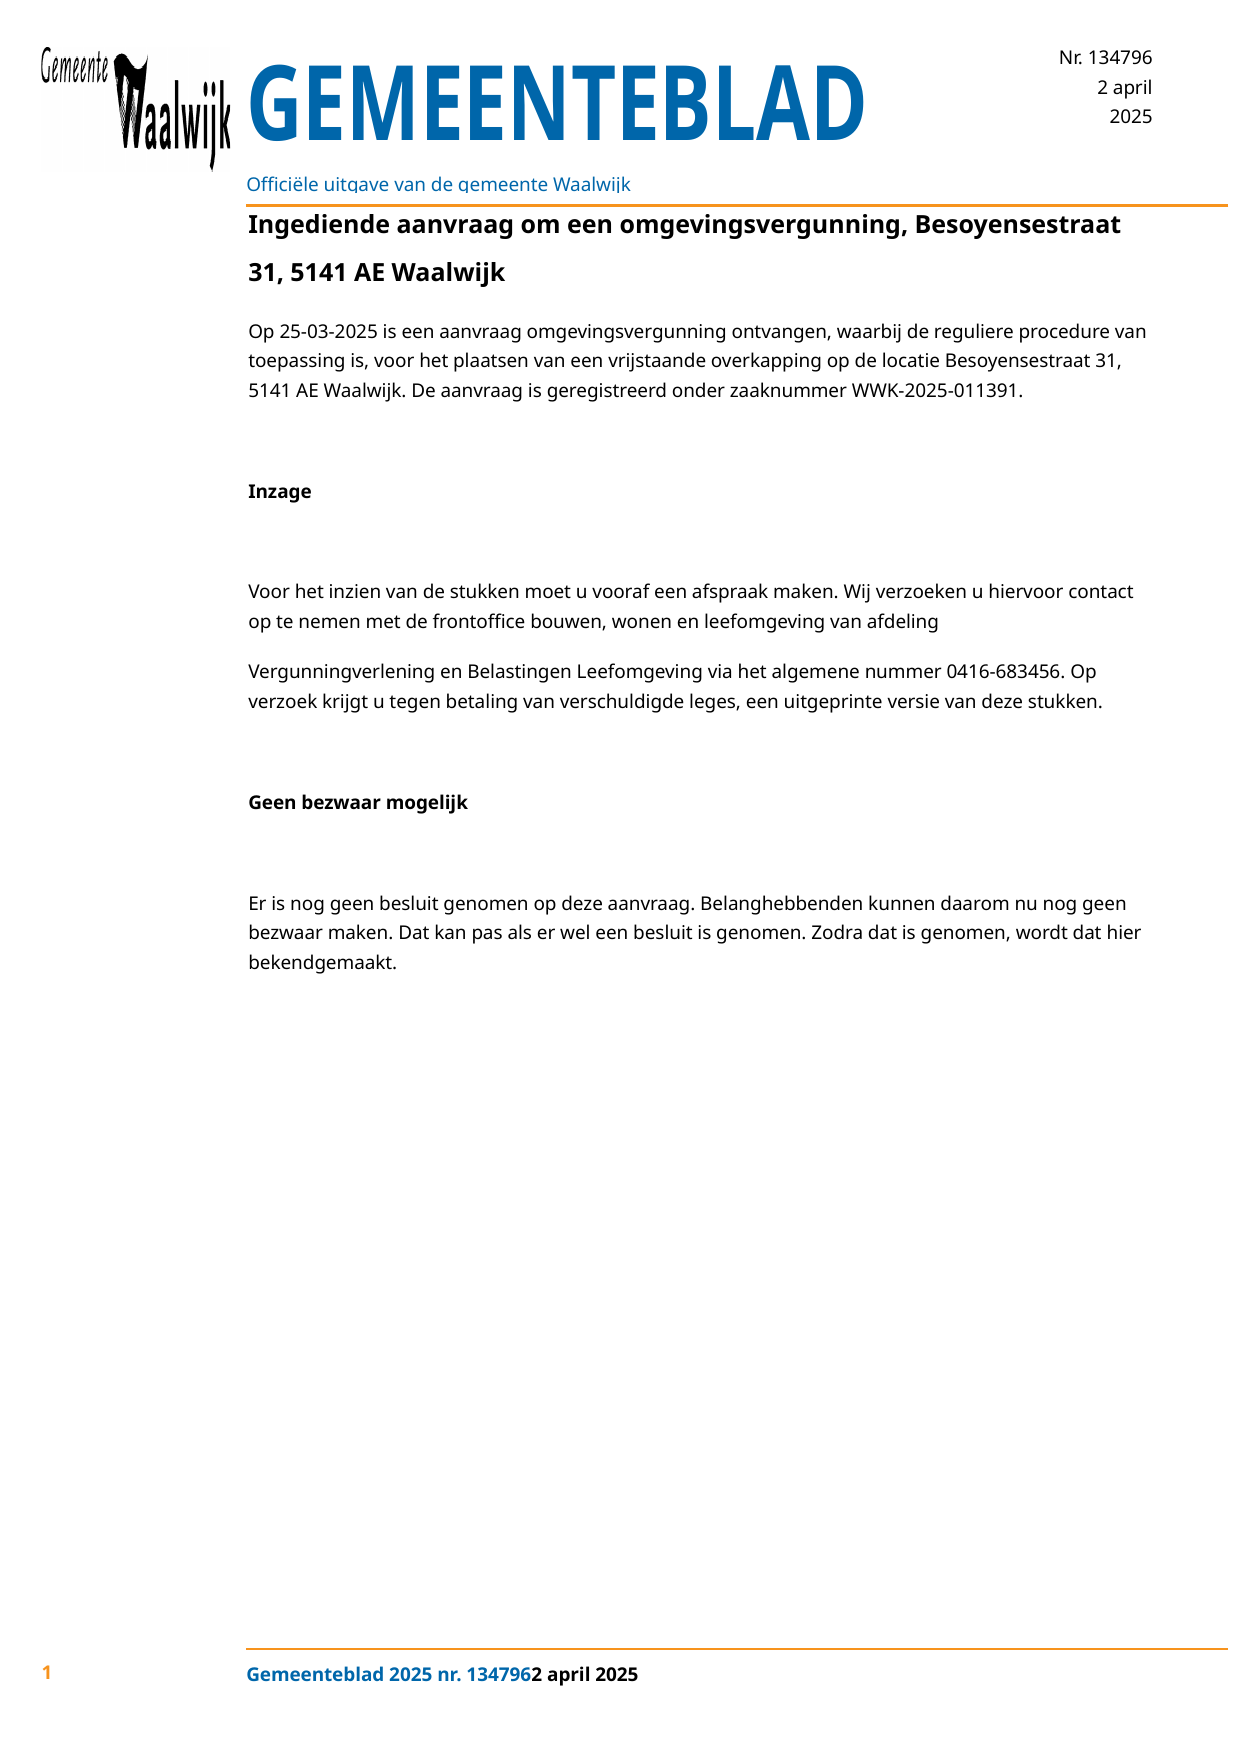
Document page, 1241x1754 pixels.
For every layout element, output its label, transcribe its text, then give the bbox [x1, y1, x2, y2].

text Vergunningverlening en Belastingen Leefomgeving via het algemene nummer 0416-683456. Op verzoek krijgt u tegen betaling van verschuldigde leges, een uitgeprinte versie van deze stukken. [248, 659, 1152, 714]
text Ingediende aanvraag om een omgevingsvergunning, Besoyensestraat 31, 5141 AE Waalwijk [248, 207, 1152, 288]
picture [41, 47, 231, 172]
text Er is nog geen besluit genomen op deze aanvraag. Belanghebbenden kunnen daarom nu nog geen bezwaar maken. Dat kan pas als er wel een besluit is genomen. Zodra dat is genomen, wordt dat hier bekendgemaakt. [248, 890, 1152, 975]
text Inzage [248, 478, 1152, 504]
text Geen bezwaar mogelijk [248, 789, 1152, 815]
text Voor het inzien van de stukken moet u vooraf een afspraak maken. Wij verzoeken u hiervoor contact op te nemen met de frontoffice bouwen, wonen en leefomgeving van afdeling [248, 579, 1152, 634]
text Op 25-03-2025 is een aanvraag omgevingsvergunning ontvangen, waarbij de reguliere procedure van toepassing is, voor het plaatsen van een vrijstaande overkapping op de locatie Besoyensestraat 31, 5141 AE Waalwijk. De aanvraag is geregistreerd onder zaaknummer WWK-2025-011391. [248, 318, 1152, 403]
